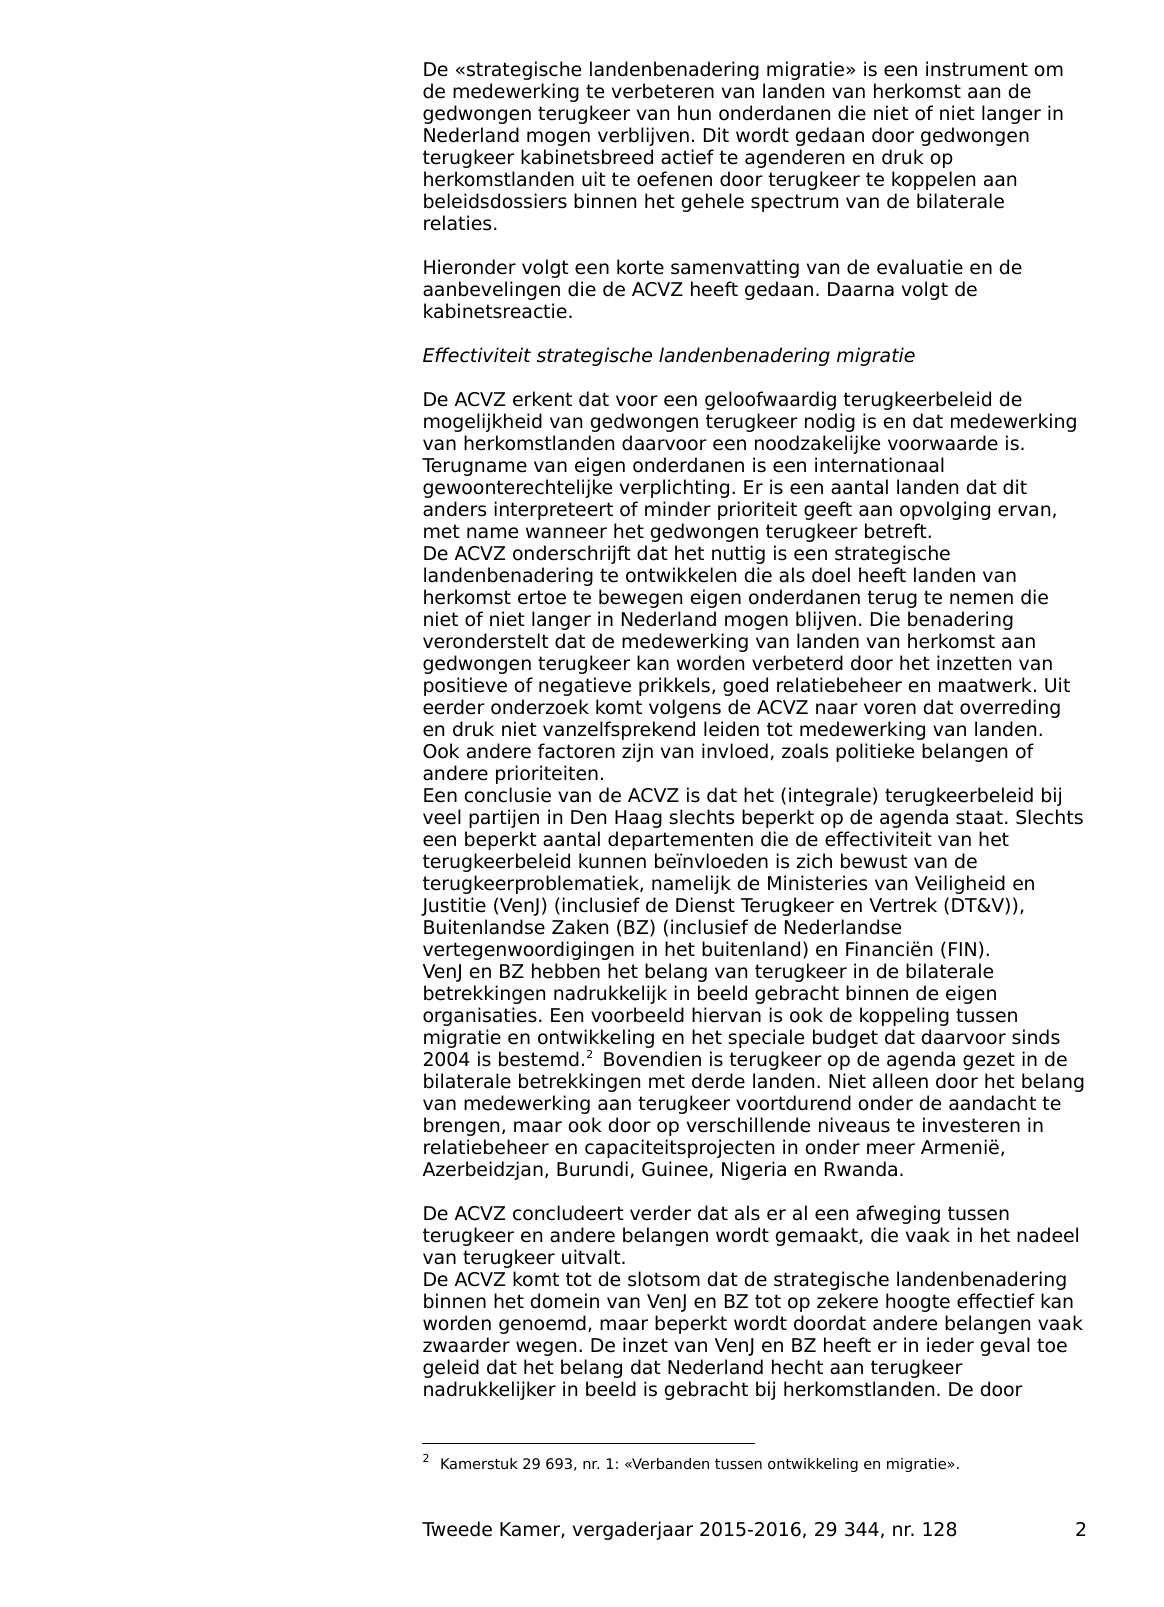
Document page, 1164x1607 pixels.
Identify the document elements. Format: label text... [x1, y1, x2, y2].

text Hieronder volgt een korte samenvatting van de evaluatie en de aanbevelingen die de ACVZ heeft gedaan. Daarna volgt de kabinetsreactie. [422, 257, 1087, 323]
subtitle Effectiviteit strategische landenbenadering migratie [422, 345, 1087, 367]
text De ACVZ komt tot de slotsom dat de strategische landenbenadering binnen het domein van VenJ en BZ tot op zekere hoogte effectief kan worden genoemd, maar beperkt wordt doordat andere belangen vaak zwaarder wegen. De inzet van VenJ en BZ heeft er in ieder geval toe geleid dat het belang dat Nederland hecht aan terugkeer nadrukkelijker in beeld is gebracht bij herkomstlanden. De door [422, 1269, 1087, 1401]
text VenJ en BZ hebben het belang van terugkeer in de bilaterale betrekkingen nadrukkelijk in beeld gebracht binnen de eigen organisaties. Een voorbeeld hiervan is ook de koppeling tussen migratie en ontwikkeling en het speciale budget dat daarvoor sinds 2004 is bestemd. Bovendien is terugkeer op de agenda gezet in de bilaterale betrekkingen met derde landen. Niet alleen door het belang van medewerking aan terugkeer voortdurend onder de aandacht te brengen, maar ook door op verschillende niveaus te investeren in relatiebeheer en capaciteitsprojecten in onder meer Armenië, Azerbeidzjan, Burundi, Guinee, Nigeria en Rwanda. [422, 961, 1087, 1181]
text De ACVZ onderschrijft dat het nuttig is een strategische landenbenadering te ontwikkelen die als doel heeft landen van herkomst ertoe te bewegen eigen onderdanen terug te nemen die niet of niet langer in Nederland mogen blijven. Die benadering veronderstelt dat de medewerking van landen van herkomst aan gedwongen terugkeer kan worden verbeterd door het inzetten van positieve of negatieve prikkels, goed relatiebeheer en maatwerk. Uit eerder onderzoek komt volgens de ACVZ naar voren dat overreding en druk niet vanzelfsprekend leiden tot medewerking van landen. Ook andere factoren zijn van invloed, zoals politieke belangen of andere prioriteiten. [422, 543, 1087, 785]
text De ACVZ concludeert verder dat als er al een afweging tussen terugkeer en andere belangen wordt gemaakt, die vaak in het nadeel van terugkeer uitvalt. [422, 1203, 1087, 1269]
text De ACVZ erkent dat voor een geloofwaardig terugkeerbeleid de mogelijkheid van gedwongen terugkeer nodig is en dat medewerking van herkomstlanden daarvoor een noodzakelijke voorwaarde is. Terugname van eigen onderdanen is een internationaal gewoonterechtelijke verplichting. Er is een aantal landen dat dit anders interpreteert of minder prioriteit geeft aan opvolging ervan, met name wanneer het gedwongen terugkeer betreft. [422, 389, 1087, 543]
text Kamerstuk 29 693, nr. 1: «Verbanden tussen ontwikkeling en migratie». [422, 1452, 1087, 1474]
text Een conclusie van de ACVZ is dat het (integrale) terugkeerbeleid bij veel partijen in Den Haag slechts beperkt op de agenda staat. Slechts een beperkt aantal departementen die de effectiviteit van het terugkeerbeleid kunnen beïnvloeden is zich bewust van de terugkeerproblematiek, namelijk de Ministeries van Veiligheid en Justitie (VenJ) (inclusief de Dienst Terugkeer en Vertrek (DT&V)), Buitenlandse Zaken (BZ) (inclusief de Nederlandse vertegenwoordigingen in het buitenland) en Financiën (FIN). [422, 785, 1087, 961]
text De «strategische landenbenadering migratie» is een instrument om de medewerking te verbeteren van landen van herkomst aan de gedwongen terugkeer van hun onderdanen die niet of niet langer in Nederland mogen verblijven. Dit wordt gedaan door gedwongen terugkeer kabinetsbreed actief te agenderen en druk op herkomstlanden uit te oefenen door terugkeer te koppelen aan beleidsdossiers binnen het gehele spectrum van de bilaterale relaties. [422, 59, 1087, 235]
